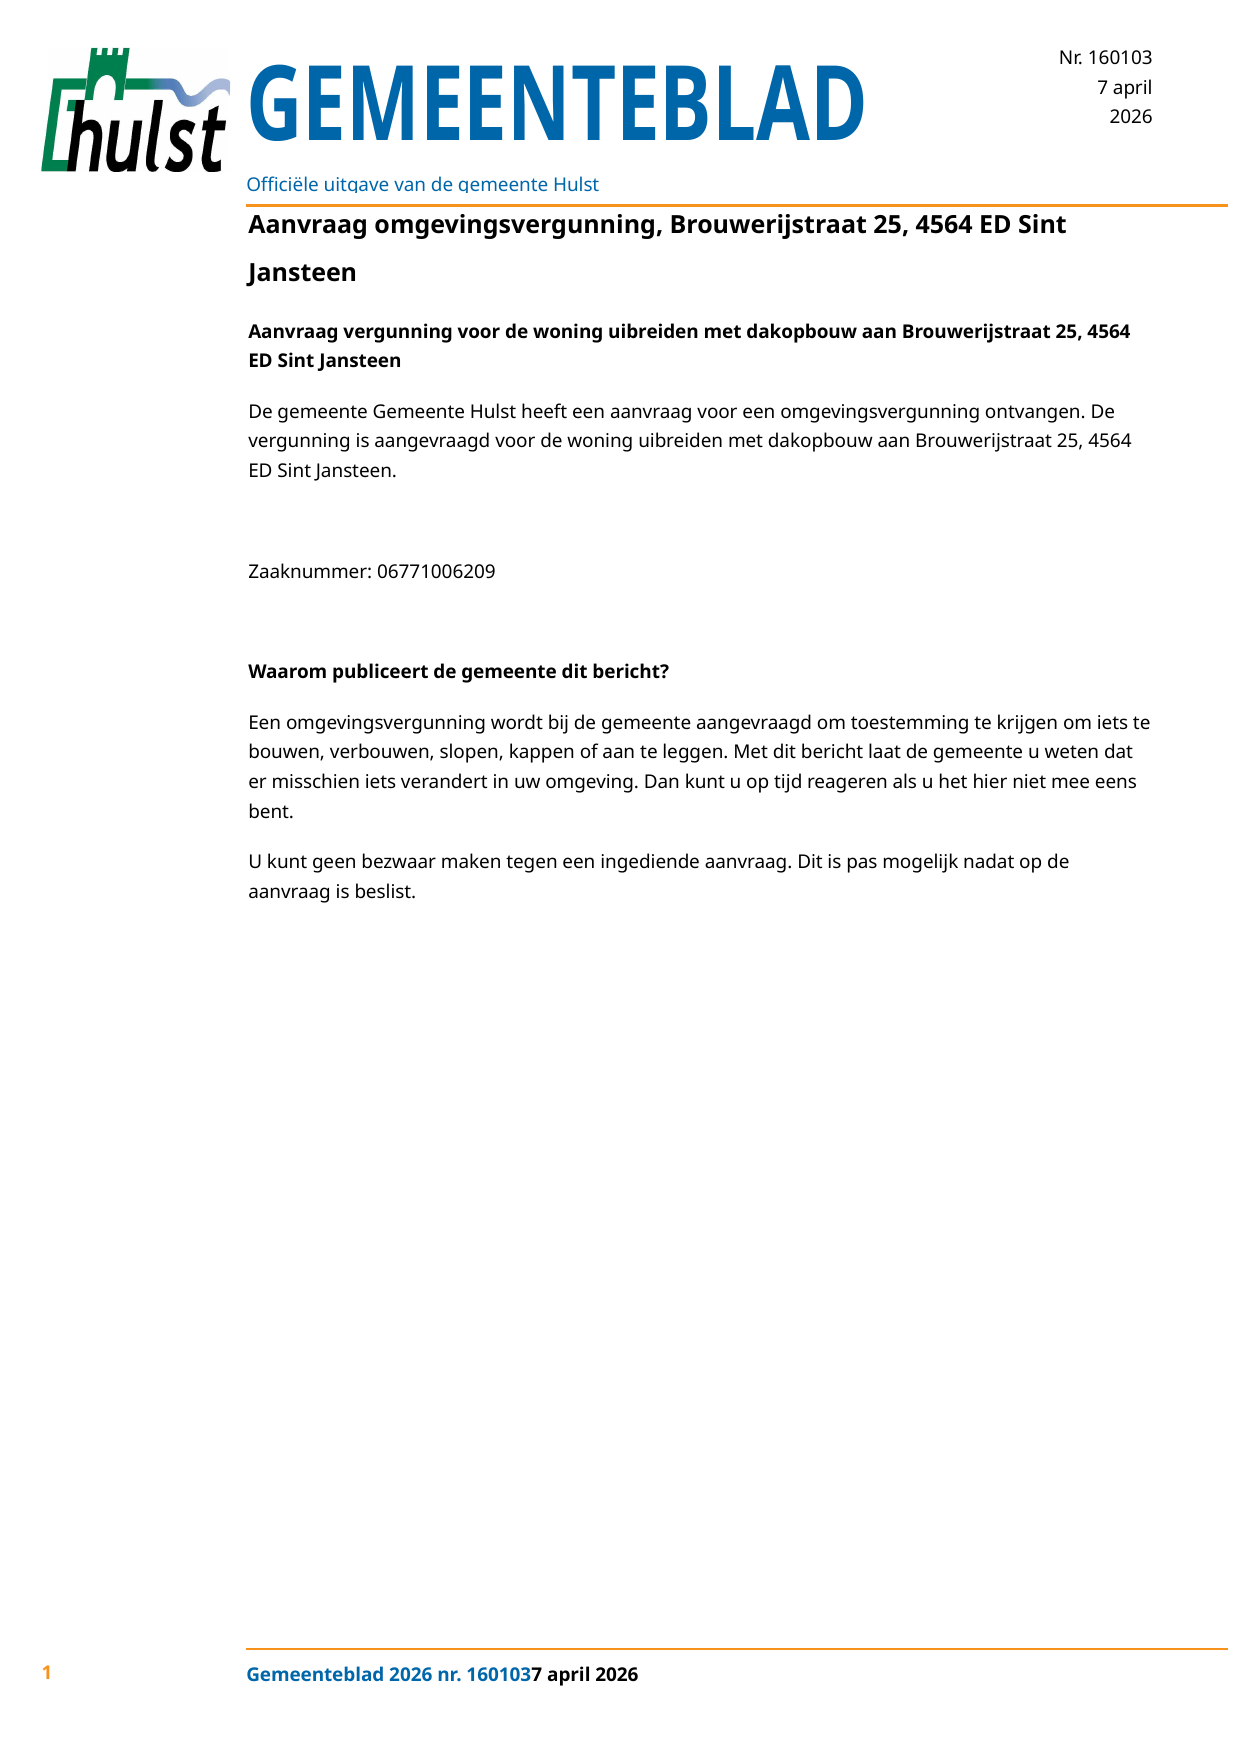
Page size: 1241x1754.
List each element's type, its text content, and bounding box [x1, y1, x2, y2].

text Aanvraag omgevingsvergunning, Brouwerijstraat 25, 4564 ED Sint Jansteen [248, 207, 1152, 288]
text U kunt geen bezwaar maken tegen een ingediende aanvraag. Dit is pas mogelijk nadat op de aanvraag is beslist. [248, 848, 1152, 904]
text Waarom publiceert de gemeente dit bericht? [248, 659, 1152, 684]
text Aanvraag vergunning voor de woning uibreiden met dakopbouw aan Brouwerijstraat 25, 4564 ED Sint Jansteen [248, 318, 1152, 373]
picture [41, 47, 231, 172]
text De gemeente Gemeente Hulst heeft een aanvraag voor een omgevingsvergunning ontvangen. De vergunning is aangevraagd voor de woning uibreiden met dakopbouw aan Brouwerijstraat 25, 4564 ED Sint Jansteen. [248, 398, 1152, 483]
text Een omgevingsvergunning wordt bij de gemeente aangevraagd om toestemming te krijgen om iets te bouwen, verbouwen, slopen, kappen of aan te leggen. Met dit bericht laat de gemeente u weten dat er misschien iets verandert in uw omgeving. Dan kunt u op tijd reageren als u het hier niet mee eens bent. [248, 709, 1152, 824]
text Zaaknummer: 06771006209 [248, 558, 1152, 584]
